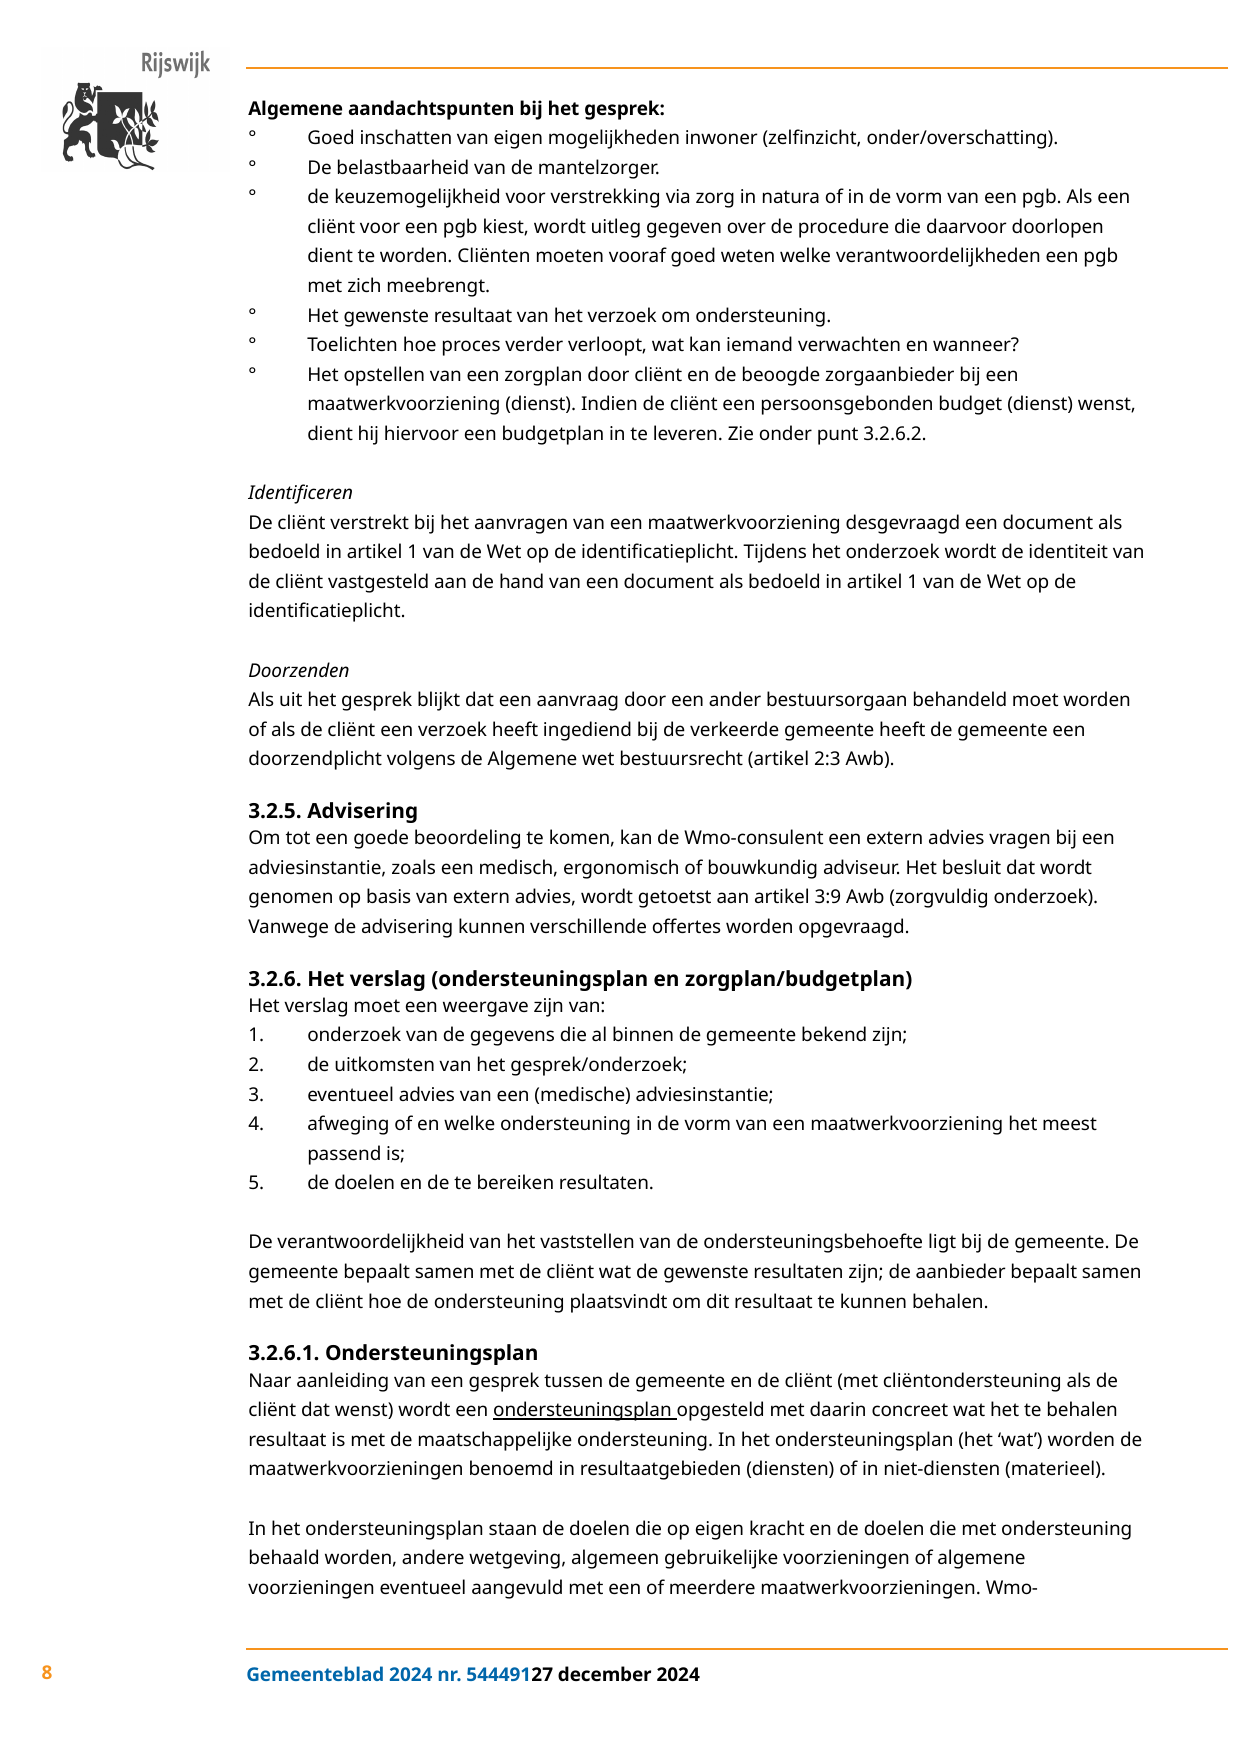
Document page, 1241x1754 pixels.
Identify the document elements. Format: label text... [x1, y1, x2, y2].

list onderzoek van de gegevens die al binnen de gemeente bekend zijn; [248, 1022, 1152, 1047]
text In het ondersteuningsplan staan de doelen die op eigen kracht en de doelen die met ondersteuning behaald worden, andere wetgeving, algemeen gebruikelijke voorzieningen of algemene voorzieningen eventueel aangevuld met een of meerdere maatwerkvoorzieningen. Wmo- [248, 1515, 1152, 1599]
text 3.2.6.1. Ondersteuningsplan [248, 1338, 1152, 1367]
picture [41, 47, 231, 172]
text Om tot een goede beoordeling te komen, kan de Wmo-consulent een extern advies vragen bij een adviesinstantie, zoals een medisch, ergonomisch of bouwkundig adviseur. Het besluit dat wordt genomen op basis van extern advies, wordt getoetst aan artikel 3:9 Awb (zorgvuldig onderzoek). Vanwege de advisering kunnen verschillende offertes worden opgevraagd. [248, 824, 1152, 939]
text Als uit het gesprek blijkt dat een aanvraag door een ander bestuursorgaan behandeld moet worden of als de cliënt een verzoek heeft ingediend bij de verkeerde gemeente heeft de gemeente een doorzendplicht volgens de Algemene wet bestuursrecht (artikel 2:3 Awb). [248, 686, 1152, 771]
text Identificeren [248, 479, 1152, 505]
text 3.2.6. Het verslag (ondersteuningsplan en zorgplan/budgetplan) [248, 964, 1152, 992]
text Doorzenden [248, 657, 1152, 683]
list Het gewenste resultaat van het verzoek om ondersteuning. [248, 302, 1152, 328]
list De belastbaarheid van de mantelzorger. [248, 154, 1152, 180]
list Goed inschatten van eigen mogelijkheden inwoner (zelfinzicht, onder/overschatting). [248, 124, 1152, 150]
text De cliënt verstrekt bij het aanvragen van een maatwerkvoorziening desgevraagd een document als bedoeld in artikel 1 van de Wet op de identificatieplicht. Tijdens het onderzoek wordt de identiteit van de cliënt vastgesteld aan de hand van een document als bedoeld in artikel 1 van de Wet op de identificatieplicht. [248, 509, 1152, 623]
list de doelen en de te bereiken resultaten. [248, 1169, 1152, 1195]
list Toelichten hoe proces verder verloopt, wat kan iemand verwachten en wanneer? [248, 331, 1152, 357]
list Het opstellen van een zorgplan door cliënt en de beoogde zorgaanbieder bij een maatwerkvoorziening (dienst). Indien de cliënt een persoonsgebonden budget (dienst) wenst, dient hij hiervoor een budgetplan in te leveren. Zie onder punt 3.2.6.2. [248, 361, 1152, 446]
text Naar aanleiding van een gesprek tussen de gemeente en de cliënt (met cliëntondersteuning als de cliënt dat wenst) wordt een ondersteuningsplan opgesteld met daarin concreet wat het te behalen resultaat is met de maatschappelijke ondersteuning. In het ondersteuningsplan (het ‘wat’) worden de maatwerkvoorzieningen benoemd in resultaatgebieden (diensten) of in niet-diensten (materieel). [248, 1367, 1152, 1481]
list eventueel advies van een (medische) adviesinstantie; [248, 1081, 1152, 1107]
text 3.2.5. Advisering [248, 796, 1152, 824]
list de keuzemogelijkheid voor verstrekking via zorg in natura of in de vorm van een pgb. Als een cliënt voor een pgb kiest, wordt uitleg gegeven over de procedure die daarvoor doorlopen dient te worden. Cliënten moeten vooraf goed weten welke verantwoordelijkheden een pgb met zich meebrengt. [248, 183, 1152, 298]
text Algemene aandachtspunten bij het gesprek: [248, 95, 1152, 121]
list afweging of en welke ondersteuning in de vorm van een maatwerkvoorziening het meest passend is; [248, 1110, 1152, 1166]
text De verantwoordelijkheid van het vaststellen van de ondersteuningsbehoefte ligt bij de gemeente. De gemeente bepaalt samen met de cliënt wat de gewenste resultaten zijn; de aanbieder bepaalt samen met de cliënt hoe de ondersteuning plaatsvindt om dit resultaat te kunnen behalen. [248, 1229, 1152, 1314]
text Het verslag moet een weergave zijn van: [248, 992, 1152, 1018]
list de uitkomsten van het gesprek/onderzoek; [248, 1051, 1152, 1077]
